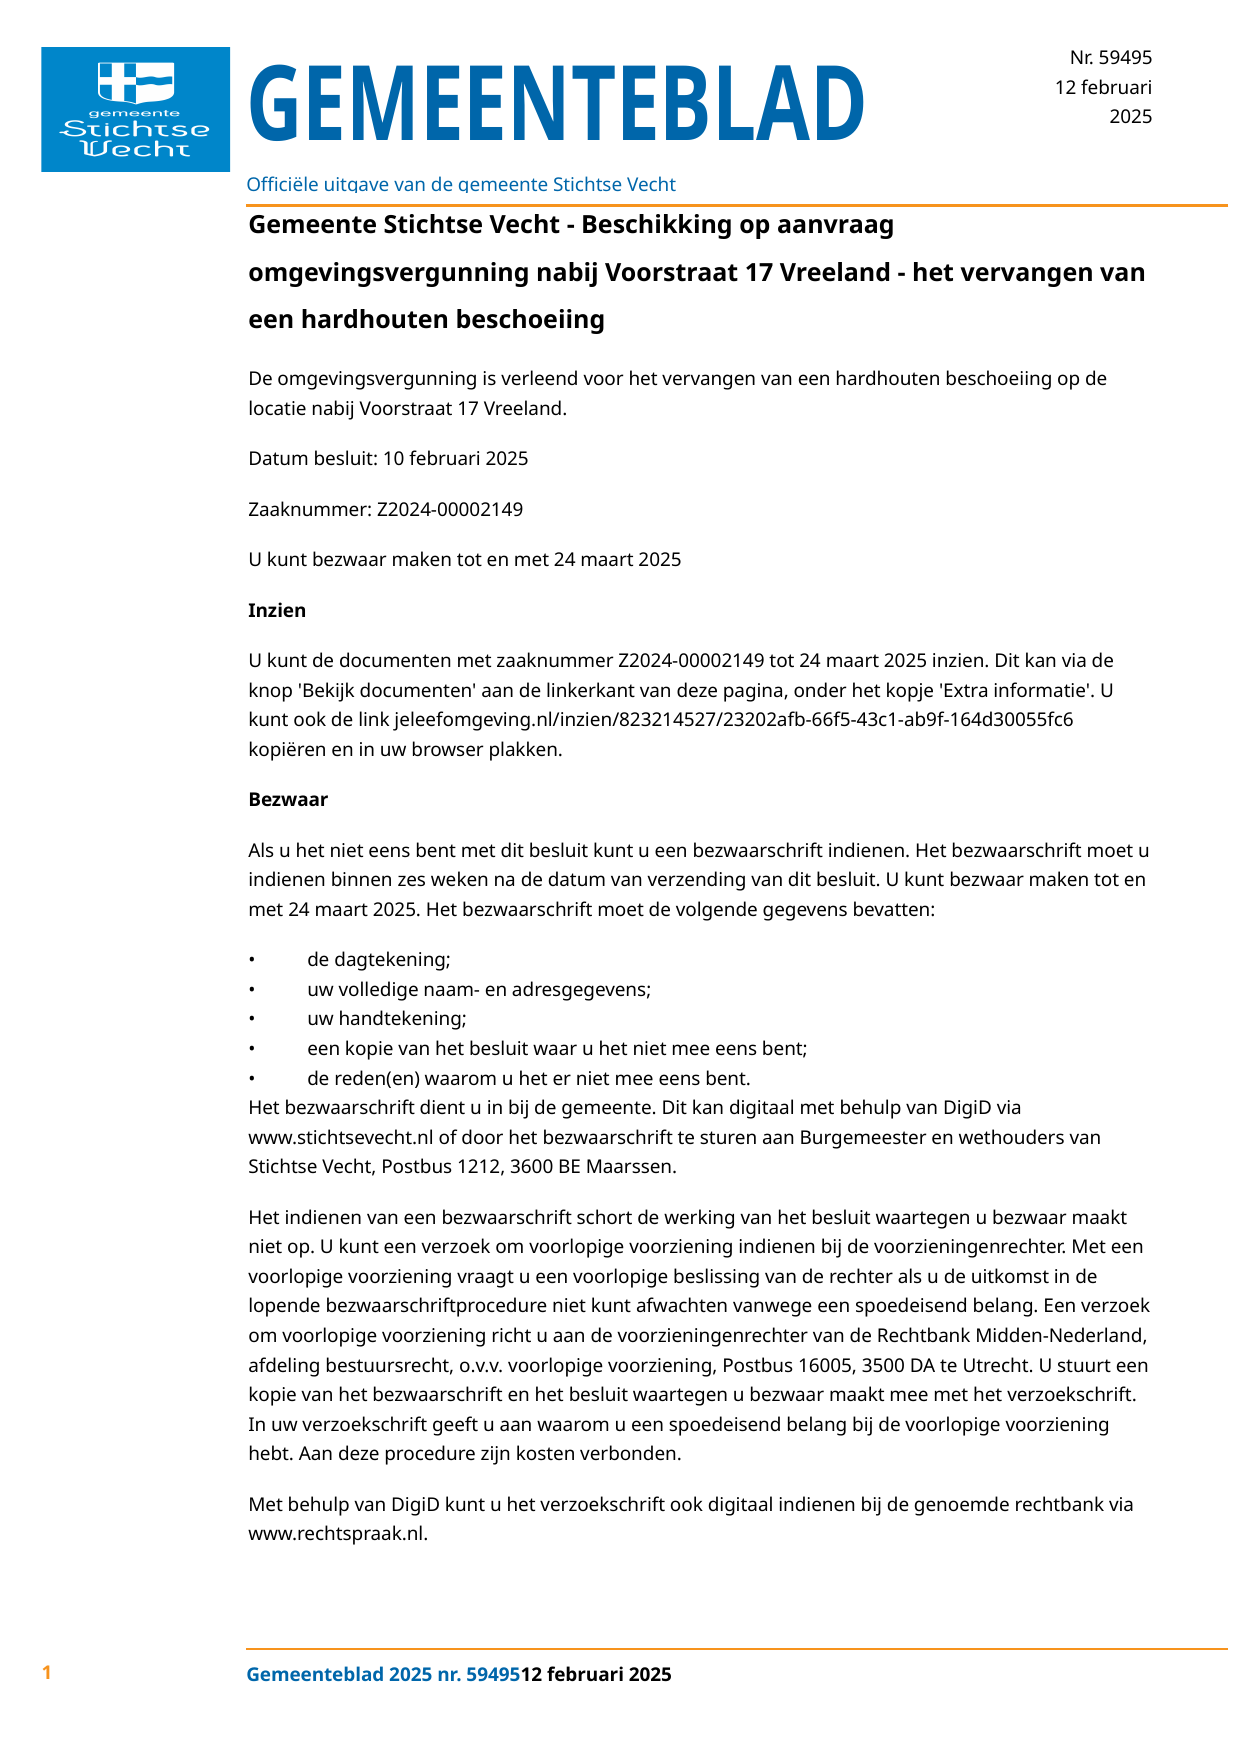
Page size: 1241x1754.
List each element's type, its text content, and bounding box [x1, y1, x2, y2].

list de reden(en) waarom u het er niet mee eens bent. [248, 1065, 1152, 1090]
text Inzien [248, 597, 1152, 622]
text U kunt de documenten met zaaknummer Z2024-00002149 tot 24 maart 2025 inzien. Dit kan via de knop 'Bekijk documenten' aan de linkerkant van deze pagina, onder het kopje 'Extra informatie'. U kunt ook de link jeleefomgeving.nl/inzien/823214527/23202afb-66f5-43c1-ab9f-164d30055fc6 kopiëren en in uw browser plakken. [248, 647, 1152, 762]
text Bezwaar [248, 786, 1152, 812]
list uw handtekening; [248, 1006, 1152, 1031]
text Het indienen van een bezwaarschrift schort de werking van het besluit waartegen u bezwaar maakt niet op. U kunt een verzoek om voorlopige voorziening indienen bij de voorzieningenrechter. Met een voorlopige voorziening vraagt u een voorlopige beslissing van de rechter als u de uitkomst in de lopende bezwaarschriftprocedure niet kunt afwachten vanwege een spoedeisend belang. Een verzoek om voorlopige voorziening richt u aan de voorzieningenrechter van de Rechtbank Midden-Nederland, afdeling bestuursrecht, o.v.v. voorlopige voorziening, Postbus 16005, 3500 DA te Utrecht. U stuurt een kopie van het bezwaarschrift en het besluit waartegen u bezwaar maakt mee met het verzoekschrift. In uw verzoekschrift geeft u aan waarom u een spoedeisend belang bij de voorlopige voorziening hebt. Aan deze procedure zijn kosten verbonden. [248, 1204, 1152, 1466]
text Zaaknummer: Z2024-00002149 [248, 496, 1152, 522]
list een kopie van het besluit waar u het niet mee eens bent; [248, 1035, 1152, 1061]
picture [99, 63, 135, 101]
text Als u het niet eens bent met dit besluit kunt u een bezwaarschrift indienen. Het bezwaarschrift moet u indienen binnen zes weken na de datum van verzending van dit besluit. U kunt bezwaar maken tot en met 24 maart 2025. Het bezwaarschrift moet de volgende gegevens bevatten: [248, 837, 1152, 922]
list de dagtekening; [248, 946, 1152, 972]
text U kunt bezwaar maken tot en met 24 maart 2025 [248, 546, 1152, 572]
text Datum besluit: 10 februari 2025 [248, 446, 1152, 471]
text Gemeente Stichtse Vecht - Beschikking op aanvraag omgevingsvergunning nabij Voorstraat 17 Vreeland - het vervangen van een hardhouten beschoeiing [248, 207, 1152, 336]
text Het bezwaarschrift dient u in bij de gemeente. Dit kan digitaal met behulp van DigiD via www.stichtsevecht.nl of door het bezwaarschrift te sturen aan Burgemeester en wethouders van Stichtse Vecht, Postbus 1212, 3600 BE Maarssen. [248, 1094, 1152, 1179]
picture [137, 63, 174, 103]
list uw volledige naam- en adresgegevens; [248, 976, 1152, 1002]
text Met behulp van DigiD kunt u het verzoekschrift ook digitaal indienen bij de genoemde rechtbank via www.rechtspraak.nl. [248, 1491, 1152, 1546]
text De omgevingsvergunning is verleend voor het vervangen van een hardhouten beschoeiing op de locatie nabij Voorstraat 17 Vreeland. [248, 366, 1152, 421]
